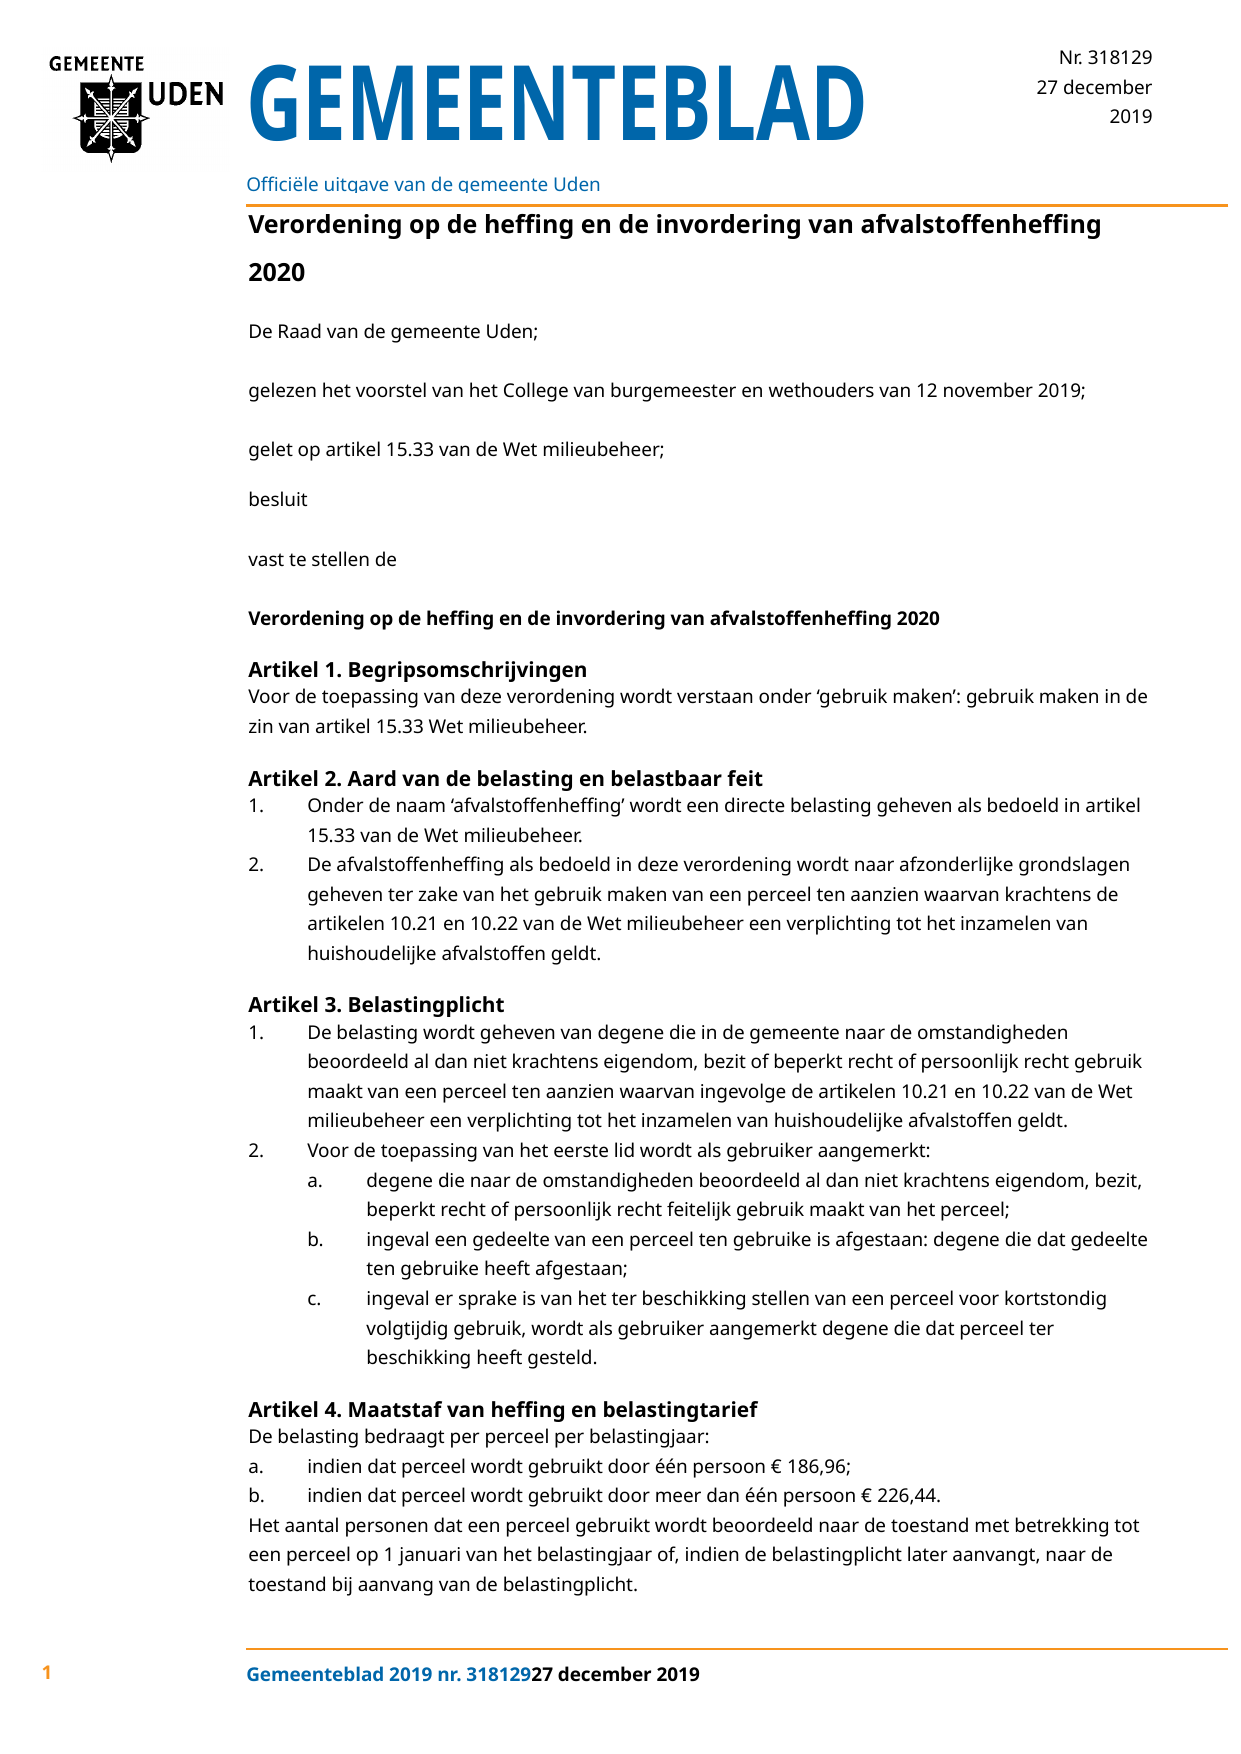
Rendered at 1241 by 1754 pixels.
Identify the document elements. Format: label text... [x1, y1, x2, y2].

text Voor de toepassing van deze verordening wordt verstaan onder ‘gebruik maken’: gebruik maken in de zin van artikel 15.33 Wet milieubeheer. [248, 684, 1152, 739]
text Verordening op de heffing en de invordering van afvalstoffenheffing 2020 [248, 207, 1152, 288]
text Verordening op de heffing en de invordering van afvalstoffenheffing 2020 [248, 605, 1152, 631]
list Voor de toepassing van het eerste lid wordt als gebruiker aangemerkt: [248, 1137, 1152, 1163]
text Artikel 1. Begripsomschrijvingen [248, 655, 1152, 684]
list ingeval een gedeelte van een perceel ten gebruike is afgestaan: degene die dat gedeelte ten gebruike heeft afgestaan; [307, 1226, 1152, 1281]
list degene die naar de omstandigheden beoordeeld al dan niet krachtens eigendom, bezit, beperkt recht of persoonlijk recht feitelijk gebruik maakt van het perceel; [307, 1167, 1152, 1222]
list De afvalstoffenheffing als bedoeld in deze verordening wordt naar afzonderlijke grondslagen geheven ter zake van het gebruik maken van een perceel ten aanzien waarvan krachtens de artikelen 10.21 en 10.22 van de Wet milieubeheer een verplichting tot het inzamelen van huishoudelijke afvalstoffen geldt. [248, 851, 1152, 966]
list ingeval er sprake is van het ter beschikking stellen van een perceel voor kortstondig volgtijdig gebruik, wordt als gebruiker aangemerkt degene die dat perceel ter beschikking heeft gesteld. [307, 1285, 1152, 1370]
picture [41, 47, 231, 172]
text gelet op artikel 15.33 van de Wet milieubeheer; [248, 436, 1152, 462]
list indien dat perceel wordt gebruikt door één persoon € 186,96; [248, 1453, 1152, 1478]
text Artikel 3. Belastingplicht [248, 991, 1152, 1019]
text besluit [248, 487, 1152, 512]
text vast te stellen de [248, 546, 1152, 571]
text Artikel 2. Aard van de belasting en belastbaar feit [248, 764, 1152, 792]
text Het aantal personen dat een perceel gebruikt wordt beoordeeld naar de toestand met betrekking tot een perceel op 1 januari van het belastingjaar of, indien de belastingplicht later aanvangt, naar de toestand bij aanvang van de belastingplicht. [248, 1512, 1152, 1597]
text gelezen het voorstel van het College van burgemeester en wethouders van 12 november 2019; [248, 377, 1152, 403]
list Onder de naam ‘afvalstoffenheffing’ wordt een directe belasting geheven als bedoeld in artikel 15.33 van de Wet milieubeheer. [248, 792, 1152, 847]
text De belasting bedraagt per perceel per belastingjaar: [248, 1423, 1152, 1449]
text Artikel 4. Maatstaf van heffing en belastingtarief [248, 1395, 1152, 1423]
text De Raad van de gemeente Uden; [248, 318, 1152, 344]
list indien dat perceel wordt gebruikt door meer dan één persoon € 226,44. [248, 1482, 1152, 1508]
list De belasting wordt geheven van degene die in de gemeente naar de omstandigheden beoordeeld al dan niet krachtens eigendom, bezit of beperkt recht of persoonlijk recht gebruik maakt van een perceel ten aanzien waarvan ingevolge de artikelen 10.21 en 10.22 van de Wet milieubeheer een verplichting tot het inzamelen van huishoudelijke afvalstoffen geldt. [248, 1019, 1152, 1133]
